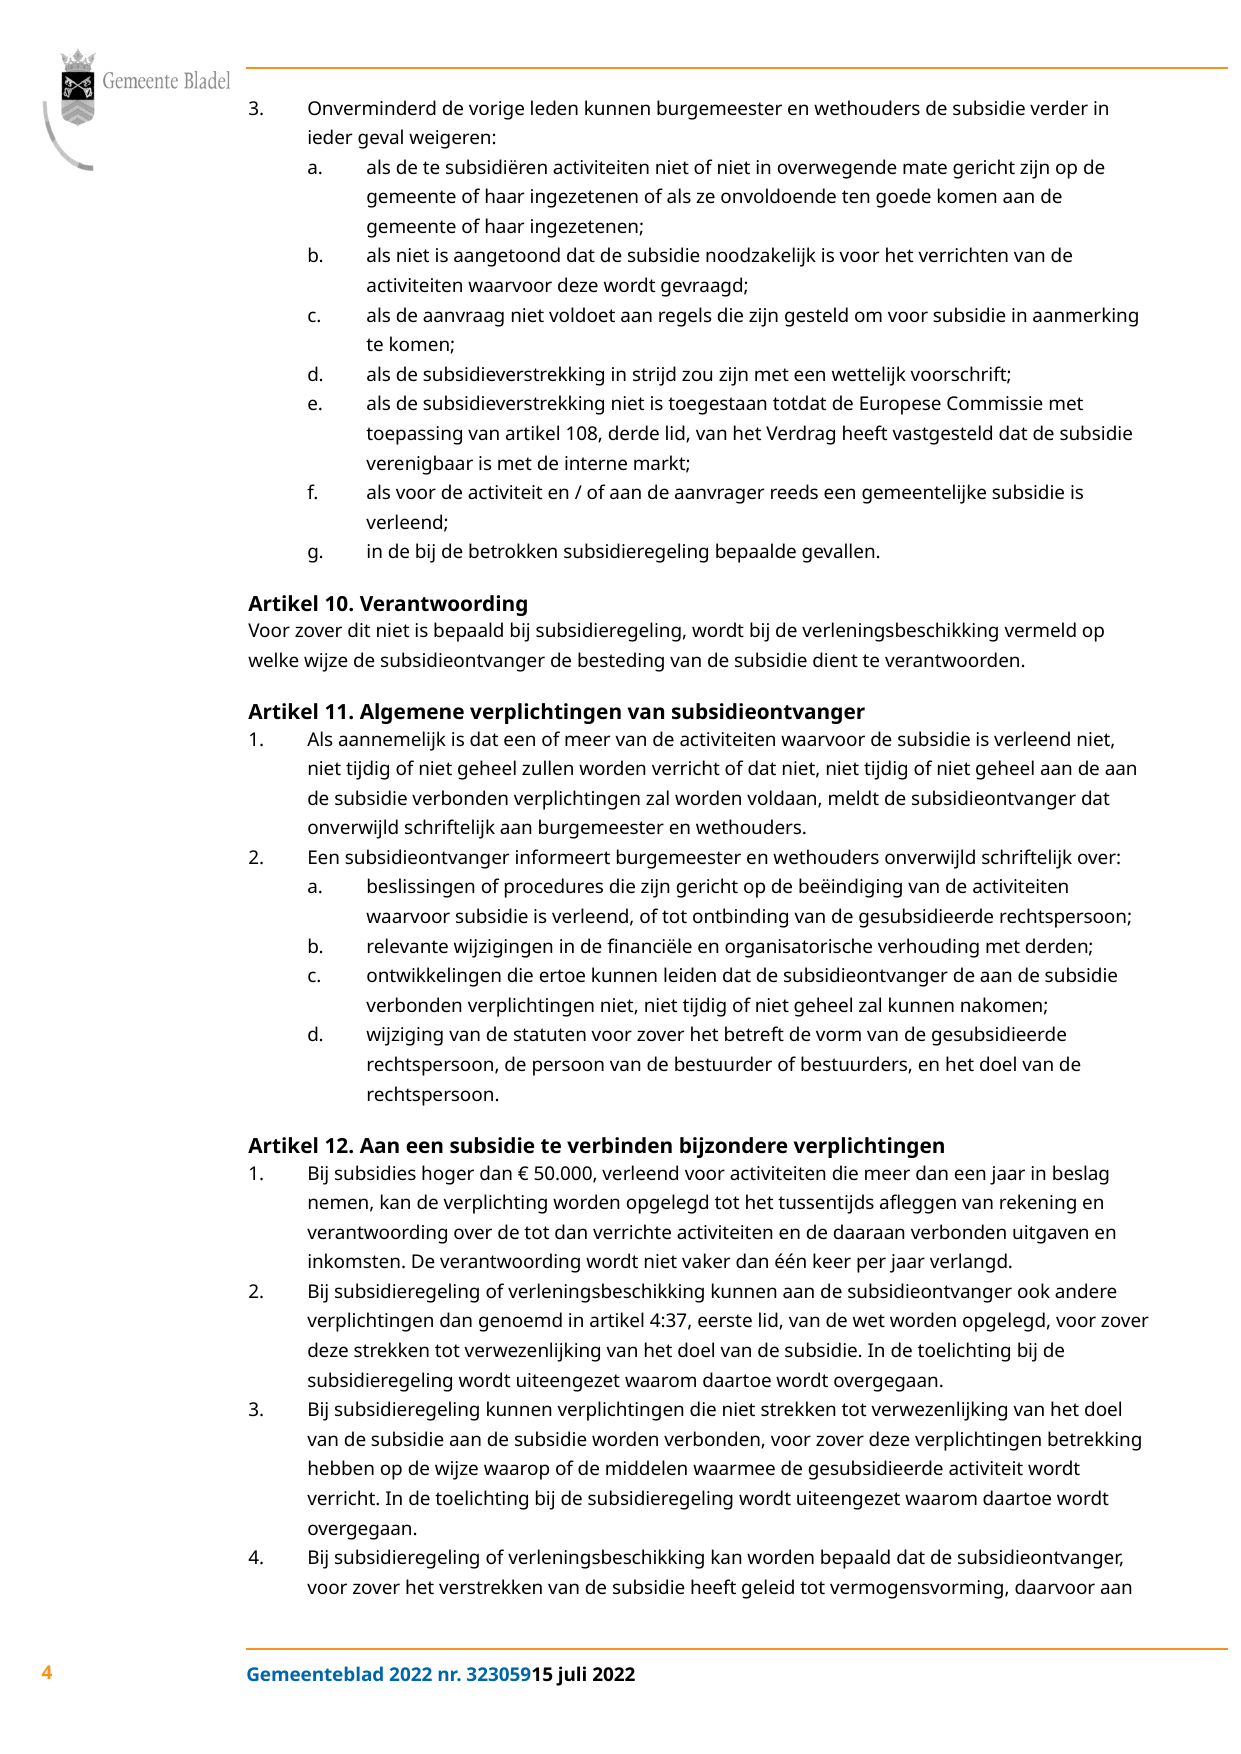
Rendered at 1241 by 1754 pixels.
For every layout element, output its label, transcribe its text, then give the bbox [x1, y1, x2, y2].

list als voor de activiteit en / of aan de aanvrager reeds een gemeentelijke subsidie is verleend; [307, 479, 1152, 535]
list Onverminderd de vorige leden kunnen burgemeester en wethouders de subsidie verder in ieder geval weigeren: [248, 95, 1152, 150]
list Bij subsidieregeling of verleningsbeschikking kan worden bepaald dat de subsidieontvanger, voor zover het verstrekken van de subsidie heeft geleid tot vermogensvorming, daarvoor aan [248, 1544, 1152, 1599]
text Artikel 10. Verantwoording [248, 589, 1152, 617]
list Bij subsidies hoger dan € 50.000, verleend voor activiteiten die meer dan een jaar in beslag nemen, kan de verplichting worden opgelegd tot het tussentijds afleggen van rekening en verantwoording over de tot dan verrichte activiteiten en de daaraan verbonden uitgaven en inkomsten. De verantwoording wordt niet vaker dan één keer per jaar verlangd. [248, 1160, 1152, 1274]
list wijziging van de statuten voor zover het betreft de vorm van de gesubsidieerde rechtspersoon, de persoon van de bestuurder of bestuurders, en het doel van de rechtspersoon. [307, 1022, 1152, 1107]
list Bij subsidieregeling of verleningsbeschikking kunnen aan de subsidieontvanger ook andere verplichtingen dan genoemd in artikel 4:37, eerste lid, van de wet worden opgelegd, voor zover deze strekken tot verwezenlijking van het doel van de subsidie. In de toelichting bij de subsidieregeling wordt uiteengezet waarom daartoe wordt overgegaan. [248, 1278, 1152, 1392]
list Bij subsidieregeling kunnen verplichtingen die niet strekken tot verwezenlijking van het doel van de subsidie aan de subsidie worden verbonden, voor zover deze verplichtingen betrekking hebben op de wijze waarop of de middelen waarmee de gesubsidieerde activiteit wordt verricht. In de toelichting bij de subsidieregeling wordt uiteengezet waarom daartoe wordt overgegaan. [248, 1396, 1152, 1540]
list als de subsidieverstrekking in strijd zou zijn met een wettelijk voorschrift; [307, 361, 1152, 387]
list Als aannemelijk is dat een of meer van de activiteiten waarvoor de subsidie is verleend niet, niet tijdig of niet geheel zullen worden verricht of dat niet, niet tijdig of niet geheel aan de aan de subsidie verbonden verplichtingen zal worden voldaan, meldt de subsidieontvanger dat onverwijld schriftelijk aan burgemeester en wethouders. [248, 726, 1152, 840]
list als niet is aangetoond dat de subsidie noodzakelijk is voor het verrichten van de activiteiten waarvoor deze wordt gevraagd; [307, 243, 1152, 298]
list ontwikkelingen die ertoe kunnen leiden dat de subsidieontvanger de aan de subsidie verbonden verplichtingen niet, niet tijdig of niet geheel zal kunnen nakomen; [307, 962, 1152, 1018]
text Artikel 12. Aan een subsidie te verbinden bijzondere verplichtingen [248, 1131, 1152, 1160]
picture [41, 47, 231, 172]
list als de subsidieverstrekking niet is toegestaan totdat de Europese Commissie met toepassing van artikel 108, derde lid, van het Verdrag heeft vastgesteld dat de subsidie verenigbaar is met de interne markt; [307, 391, 1152, 476]
list als de aanvraag niet voldoet aan regels die zijn gesteld om voor subsidie in aanmerking te komen; [307, 302, 1152, 357]
list beslissingen of procedures die zijn gericht op de beëindiging van de activiteiten waarvoor subsidie is verleend, of tot ontbinding van de gesubsidieerde rechtspersoon; [307, 874, 1152, 929]
text Artikel 11. Algemene verplichtingen van subsidieontvanger [248, 697, 1152, 726]
text Voor zover dit niet is bepaald bij subsidieregeling, wordt bij de verleningsbeschikking vermeld op welke wijze de subsidieontvanger de besteding van de subsidie dient te verantwoorden. [248, 617, 1152, 673]
list Een subsidieontvanger informeert burgemeester en wethouders onverwijld schriftelijk over: [248, 844, 1152, 870]
list als de te subsidiëren activiteiten niet of niet in overwegende mate gericht zijn op de gemeente of haar ingezetenen of als ze onvoldoende ten goede komen aan de gemeente of haar ingezetenen; [307, 154, 1152, 239]
list relevante wijzigingen in de financiële en organisatorische verhouding met derden; [307, 933, 1152, 959]
list in de bij de betrokken subsidieregeling bepaalde gevallen. [307, 538, 1152, 564]
